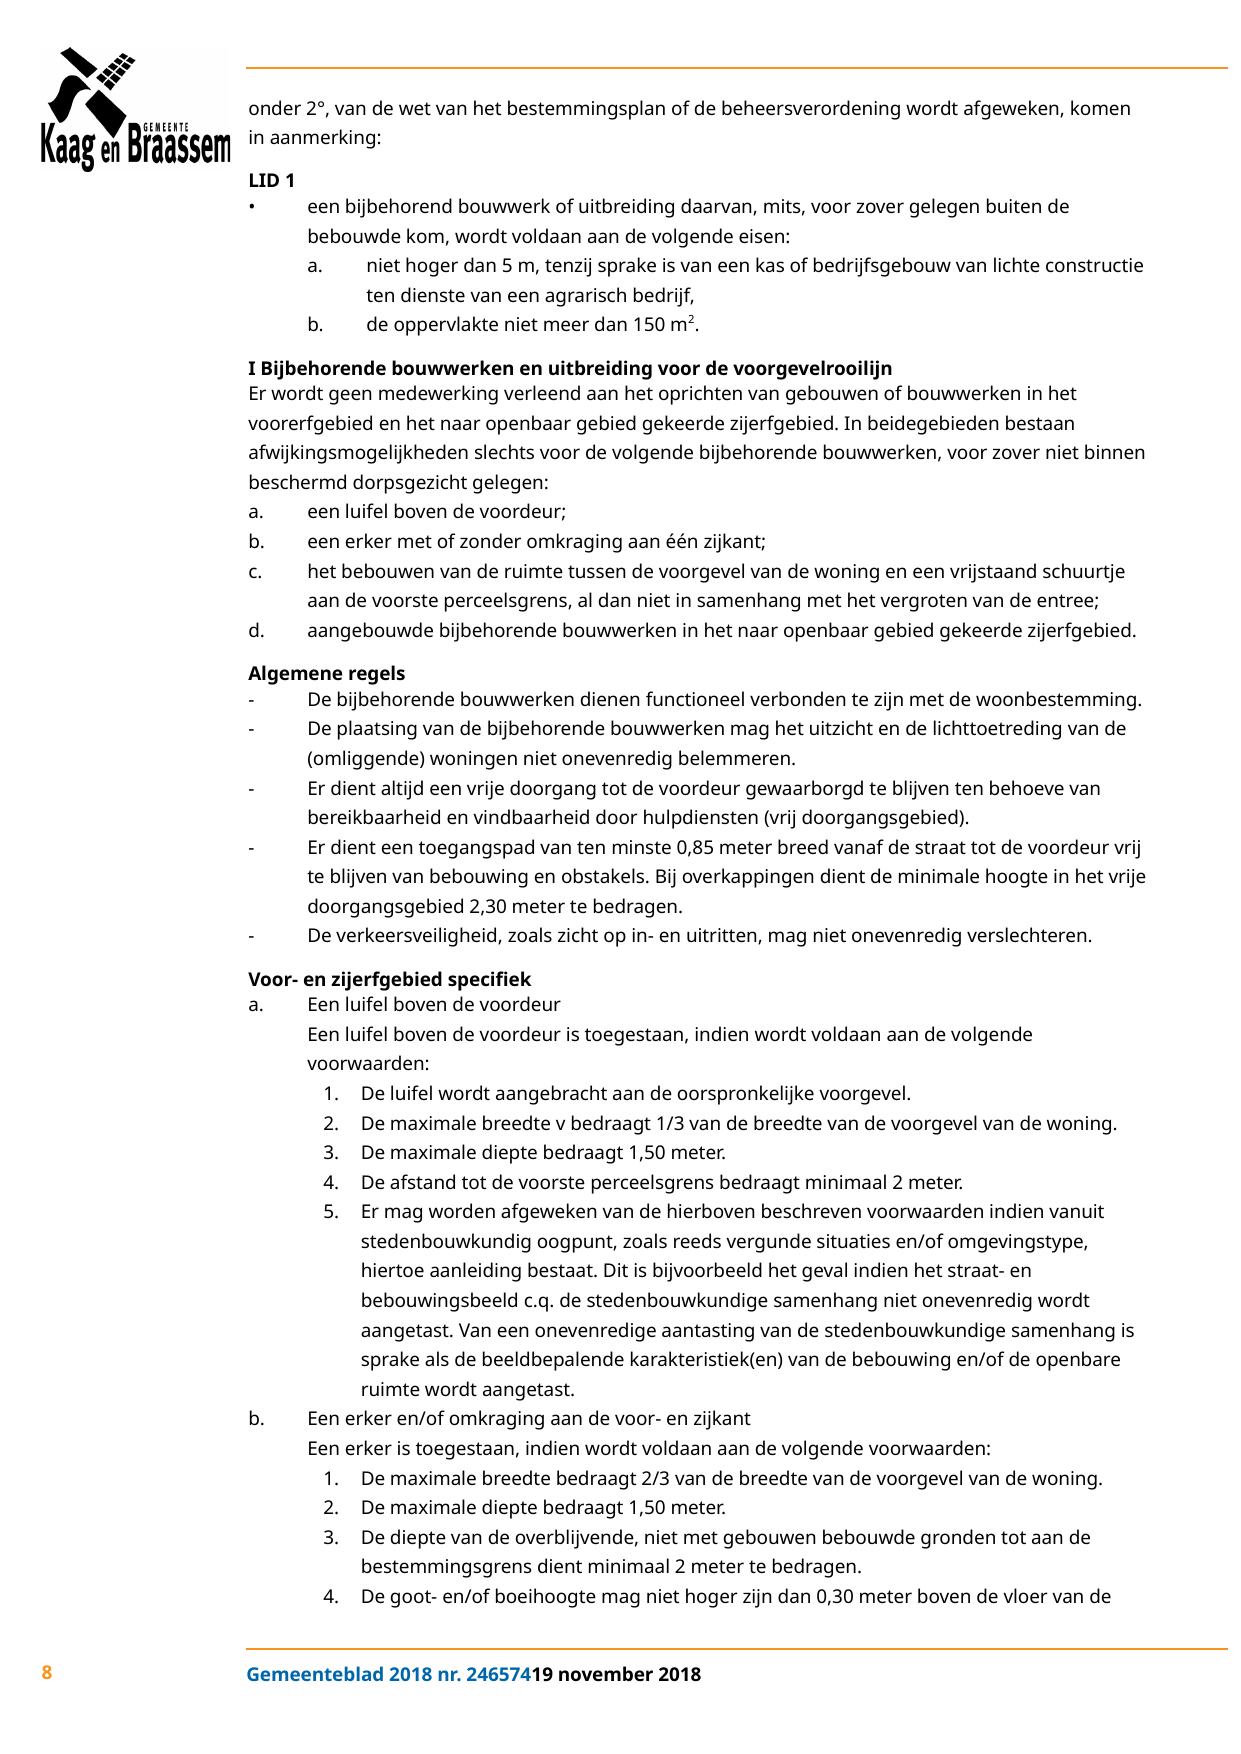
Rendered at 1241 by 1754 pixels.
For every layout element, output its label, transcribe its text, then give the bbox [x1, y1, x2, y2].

list niet hoger dan 5 m, tenzij sprake is van een kas of bedrijfsgebouw van lichte constructie ten dienste van een agrarisch bedrijf, [307, 252, 1152, 308]
list De maximale breedte bedraagt 2/3 van de breedte van de voorgevel van de woning. [323, 1465, 1152, 1491]
list Er mag worden afgeweken van de hierboven beschreven voorwaarden indien vanuit stedenbouwkundig oogpunt, zoals reeds vergunde situaties en/of omgevingstype, hiertoe aanleiding bestaat. Dit is bijvoorbeeld het geval indien het straat- en bebouwingsbeeld c.q. de stedenbouwkundige samenhang niet onevenredig wordt aangetast. Van een onevenredige aantasting van de stedenbouwkundige samenhang is sprake als de beeldbepalende karakteristiek(en) van de bebouwing en/of de openbare ruimte wordt aangetast. [323, 1198, 1152, 1402]
list De maximale diepte bedraagt 1,50 meter. [323, 1494, 1152, 1520]
list De diepte van de overblijvende, niet met gebouwen bebouwde gronden tot aan de bestemmingsgrens dient minimaal 2 meter te bedragen. [323, 1524, 1152, 1579]
list De luifel wordt aangebracht aan de oorspronkelijke voorgevel. [323, 1080, 1152, 1106]
list een erker met of zonder omkraging aan één zijkant; [248, 528, 1152, 554]
list Een luifel boven de voordeur [248, 991, 1152, 1017]
text I Bijbehorende bouwwerken en uitbreiding voor de voorgevelrooilijn [248, 355, 1152, 380]
picture [41, 47, 231, 172]
list Er dient een toegangspad van ten minste 0,85 meter breed vanaf de straat tot de voordeur vrij te blijven van bebouwing en obstakels. Bij overkappingen dient de minimale hoogte in het vrije doorgangsgebied 2,30 meter te bedragen. [248, 834, 1152, 919]
list De maximale diepte bedraagt 1,50 meter. [323, 1139, 1152, 1165]
text Algemene regels [248, 660, 1152, 686]
list De plaatsing van de bijbehorende bouwwerken mag het uitzicht en de lichttoetreding van de (omliggende) woningen niet onevenredig belemmeren. [248, 716, 1152, 771]
list De maximale breedte v bedraagt 1/3 van de breedte van de voorgevel van de woning. [323, 1110, 1152, 1136]
list het bebouwen van de ruimte tussen de voorgevel van de woning en een vrijstaand schuurtje aan de voorste perceelsgrens, al dan niet in samenhang met het vergroten van de entree; [248, 558, 1152, 613]
list Er dient altijd een vrije doorgang tot de voordeur gewaarborgd te blijven ten behoeve van bereikbaarheid en vindbaarheid door hulpdiensten (vrij doorgangsgebied). [248, 775, 1152, 830]
text onder 2°, van de wet van het bestemmingsplan of de beheersverordening wordt afgeweken, komen in aanmerking: [248, 95, 1152, 150]
text LID 1 [248, 167, 1152, 193]
list Een luifel boven de voordeur is toegestaan, indien wordt voldaan aan de volgende voorwaarden: [248, 1021, 1152, 1076]
text Er wordt geen medewerking verleend aan het oprichten van gebouwen of bouwwerken in het voorerfgebied en het naar openbaar gebied gekeerde zijerfgebied. In beidegebieden bestaan afwijkingsmogelijkheden slechts voor de volgende bijbehorende bouwwerken, voor zover niet binnen beschermd dorpsgezicht gelegen: [248, 380, 1152, 495]
list De bijbehorende bouwwerken dienen functioneel verbonden te zijn met de woonbestemming. [248, 686, 1152, 712]
list De goot- en/of boeihoogte mag niet hoger zijn dan 0,30 meter boven de vloer van de [323, 1583, 1152, 1609]
list Een erker en/of omkraging aan de voor- en zijkant [248, 1406, 1152, 1431]
list de oppervlakte niet meer dan 150 m2. [307, 312, 1152, 337]
list een bijbehorend bouwwerk of uitbreiding daarvan, mits, voor zover gelegen buiten de bebouwde kom, wordt voldaan aan de volgende eisen: [248, 193, 1152, 248]
text Voor- en zijerfgebied specifiek [248, 966, 1152, 991]
list een luifel boven de voordeur; [248, 499, 1152, 524]
list Een erker is toegestaan, indien wordt voldaan aan de volgende voorwaarden: [248, 1435, 1152, 1461]
list aangebouwde bijbehorende bouwwerken in het naar openbaar gebied gekeerde zijerfgebied. [248, 617, 1152, 643]
list De verkeersveiligheid, zoals zicht op in- en uitritten, mag niet onevenredig verslechteren. [248, 923, 1152, 948]
list De afstand tot de voorste perceelsgrens bedraagt minimaal 2 meter. [323, 1169, 1152, 1195]
